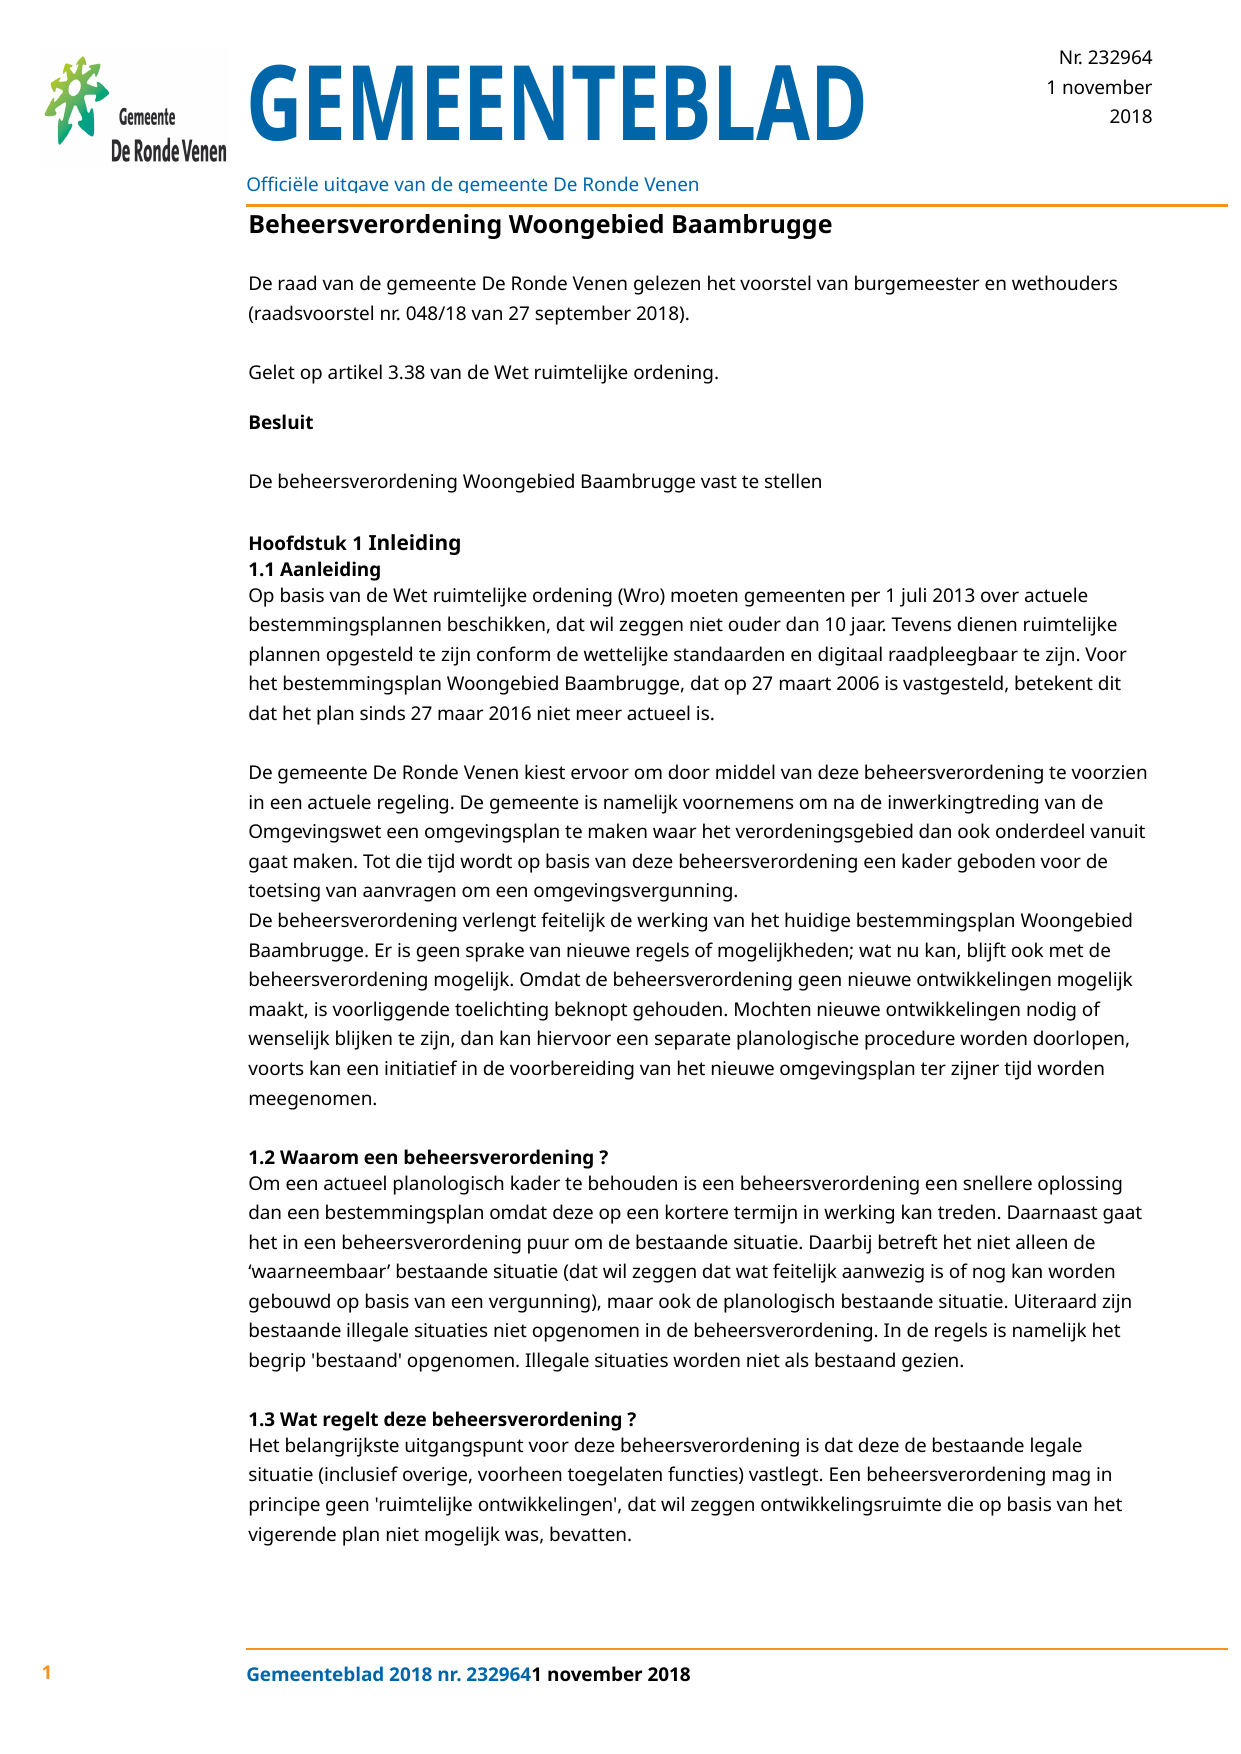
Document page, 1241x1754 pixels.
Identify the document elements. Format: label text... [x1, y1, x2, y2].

text Om een actueel planologisch kader te behouden is een beheersverordening een snellere oplossing dan een bestemmingsplan omdat deze op een kortere termijn in werking kan treden. Daarnaast gaat het in een beheersverordening puur om de bestaande situatie. Daarbij betreft het niet alleen de ‘waarneembaar’ bestaande situatie (dat wil zeggen dat wat feitelijk aanwezig is of nog kan worden gebouwd op basis van een vergunning), maar ook de planologisch bestaande situatie. Uiteraard zijn bestaande illegale situaties niet opgenomen in de beheersverordening. In de regels is namelijk het begrip 'bestaand' opgenomen. Illegale situaties worden niet als bestaand gezien. [248, 1170, 1152, 1373]
text Gelet op artikel 3.38 van de Wet ruimtelijke ordening. [248, 359, 1152, 385]
text 1.3 Wat regelt deze beheersverordening ? [248, 1406, 1152, 1432]
text Op basis van de Wet ruimtelijke ordening (Wro) moeten gemeenten per 1 juli 2013 over actuele bestemmingsplannen beschikken, dat wil zeggen niet ouder dan 10 jaar. Tevens dienen ruimtelijke plannen opgesteld te zijn conform de wettelijke standaarden en digitaal raadpleegbaar te zijn. Voor het bestemmingsplan Woongebied Baambrugge, dat op 27 maart 2006 is vastgesteld, betekent dit dat het plan sinds 27 maar 2016 niet meer actueel is. [248, 582, 1152, 726]
text De beheersverordening verlengt feitelijk de werking van het huidige bestemmingsplan Woongebied Baambrugge. Er is geen sprake van nieuwe regels of mogelijkheden; wat nu kan, blijft ook met de beheersverordening mogelijk. Omdat de beheersverordening geen nieuwe ontwikkelingen mogelijk maakt, is voorliggende toelichting beknopt gehouden. Mochten nieuwe ontwikkelingen nodig of wenselijk blijken te zijn, dan kan hiervoor een separate planologische procedure worden doorlopen, voorts kan een initiatief in de voorbereiding van het nieuwe omgevingsplan ter zijner tijd worden meegenomen. [248, 907, 1152, 1111]
text Hoofdstuk 1 Inleiding [248, 528, 1152, 556]
text Beheersverordening Woongebied Baambrugge [248, 207, 1152, 241]
text De beheersverordening Woongebied Baambrugge vast te stellen [248, 468, 1152, 494]
text Het belangrijkste uitgangspunt voor deze beheersverordening is dat deze de bestaande legale situatie (inclusief overige, voorheen toegelaten functies) vastlegt. Een beheersverordening mag in principe geen 'ruimtelijke ontwikkelingen', dat wil zeggen ontwikkelingsruimte die op basis van het vigerende plan niet mogelijk was, bevatten. [248, 1432, 1152, 1547]
text De gemeente De Ronde Venen kiest ervoor om door middel van deze beheersverordening te voorzien in een actuele regeling. De gemeente is namelijk voornemens om na de inwerkingtreding van de Omgevingswet een omgevingsplan te maken waar het verordeningsgebied dan ook onderdeel vanuit gaat maken. Tot die tijd wordt op basis van deze beheersverordening een kader geboden voor de toetsing van aanvragen om een omgevingsvergunning. [248, 759, 1152, 903]
text 1.2 Waarom een beheersverordening ? [248, 1144, 1152, 1170]
text De raad van de gemeente De Ronde Venen gelezen het voorstel van burgemeester en wethouders (raadsvoorstel nr. 048/18 van 27 september 2018). [248, 270, 1152, 326]
text Besluit [248, 409, 1152, 435]
text 1.1 Aanleiding [248, 556, 1152, 582]
picture [41, 47, 231, 172]
